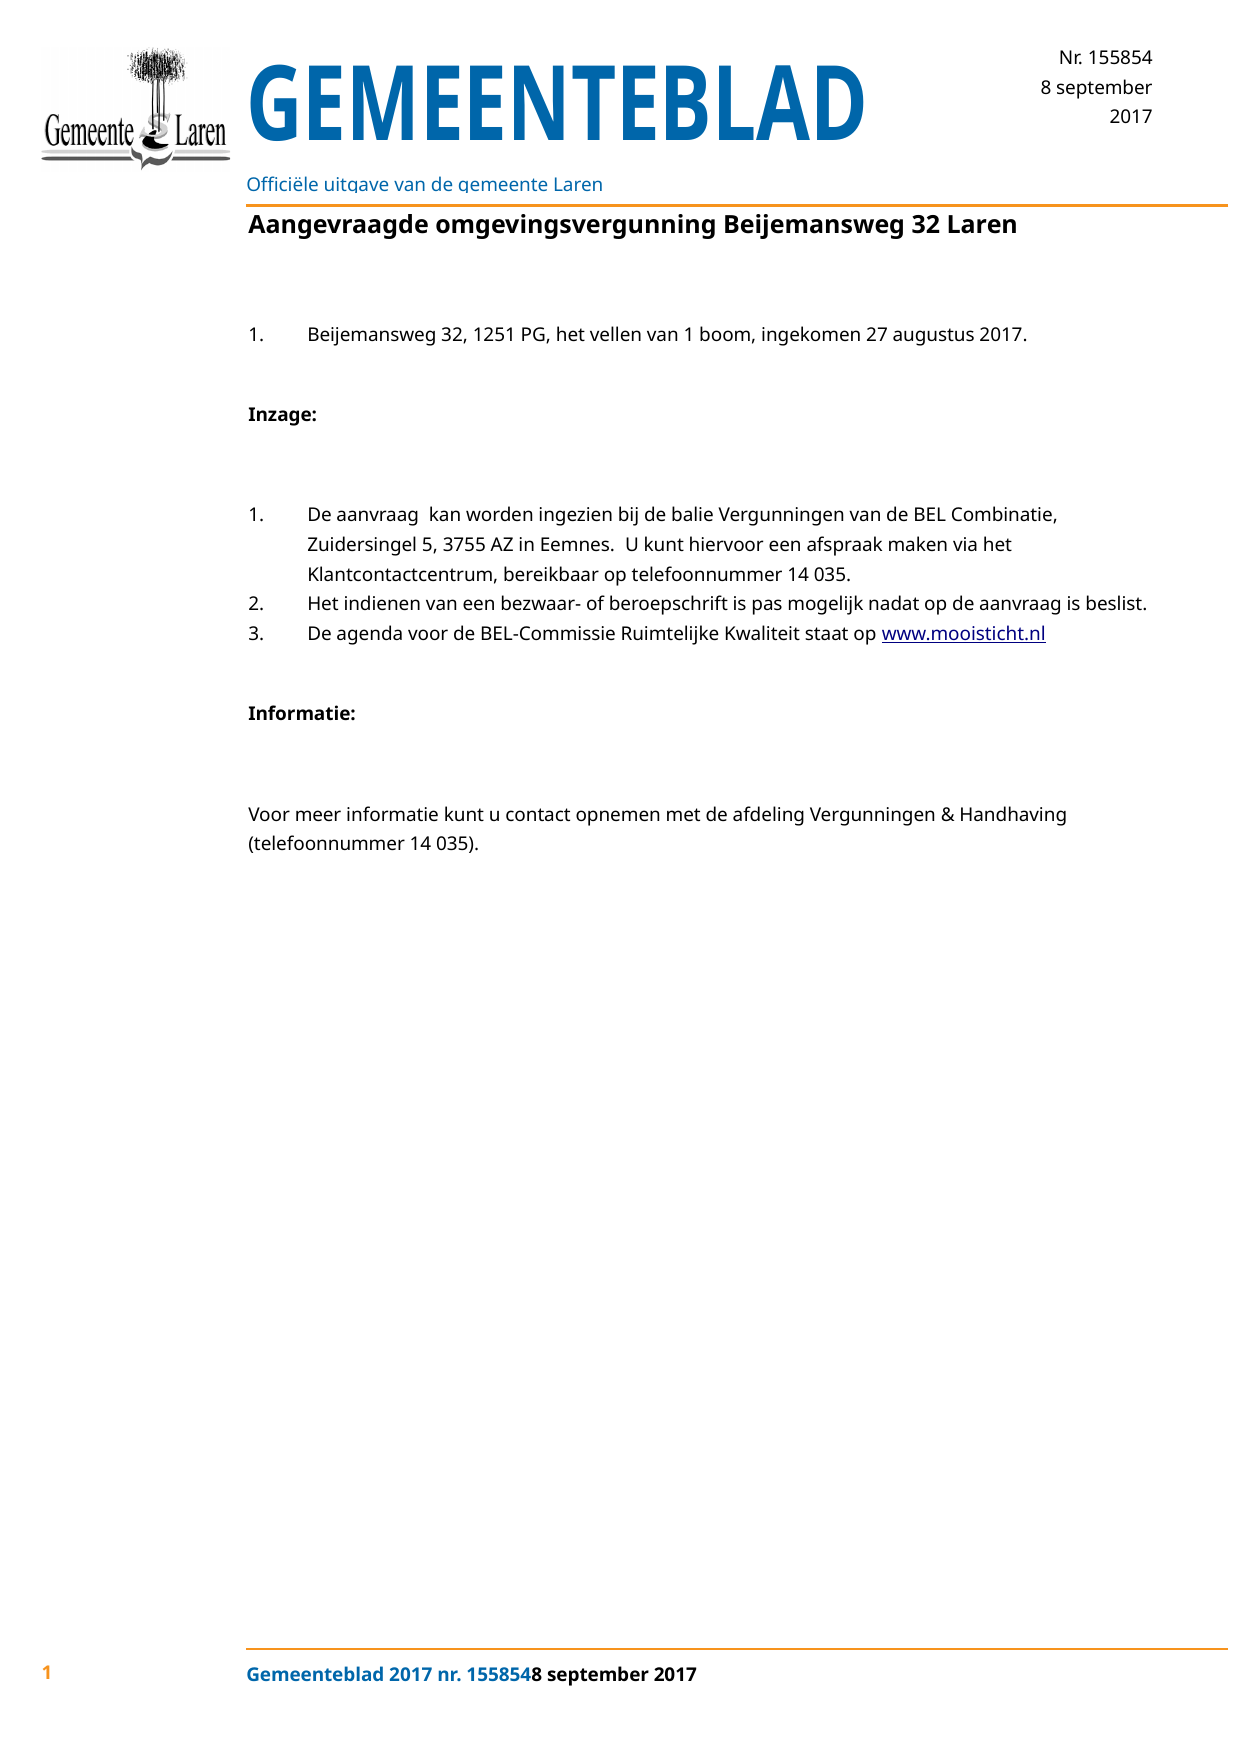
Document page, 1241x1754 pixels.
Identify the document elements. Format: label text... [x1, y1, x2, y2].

list De agenda voor de BEL-Commissie Ruimtelijke Kwaliteit staat op www.mooisticht.nl [248, 620, 1152, 646]
text Inzage: [248, 401, 1152, 426]
text Voor meer informatie kunt u contact opnemen met de afdeling Vergunningen & Handhaving (telefoonnummer 14 035). [248, 801, 1152, 856]
list Het indienen van een bezwaar- of beroepschrift is pas mogelijk nadat op de aanvraag is beslist. [248, 590, 1152, 616]
text Informatie: [248, 700, 1152, 726]
picture [41, 47, 231, 172]
text Aangevraagde omgevingsvergunning Beijemansweg 32 Laren [248, 207, 1152, 241]
list Beijemansweg 32, 1251 PG, het vellen van 1 boom, ingekomen 27 augustus 2017. [248, 321, 1152, 346]
list De aanvraag kan worden ingezien bij de balie Vergunningen van de BEL Combinatie, Zuidersingel 5, 3755 AZ in Eemnes. U kunt hiervoor een afspraak maken via het Klantcontactcentrum, bereikbaar op telefoonnummer 14 035. [248, 502, 1152, 586]
